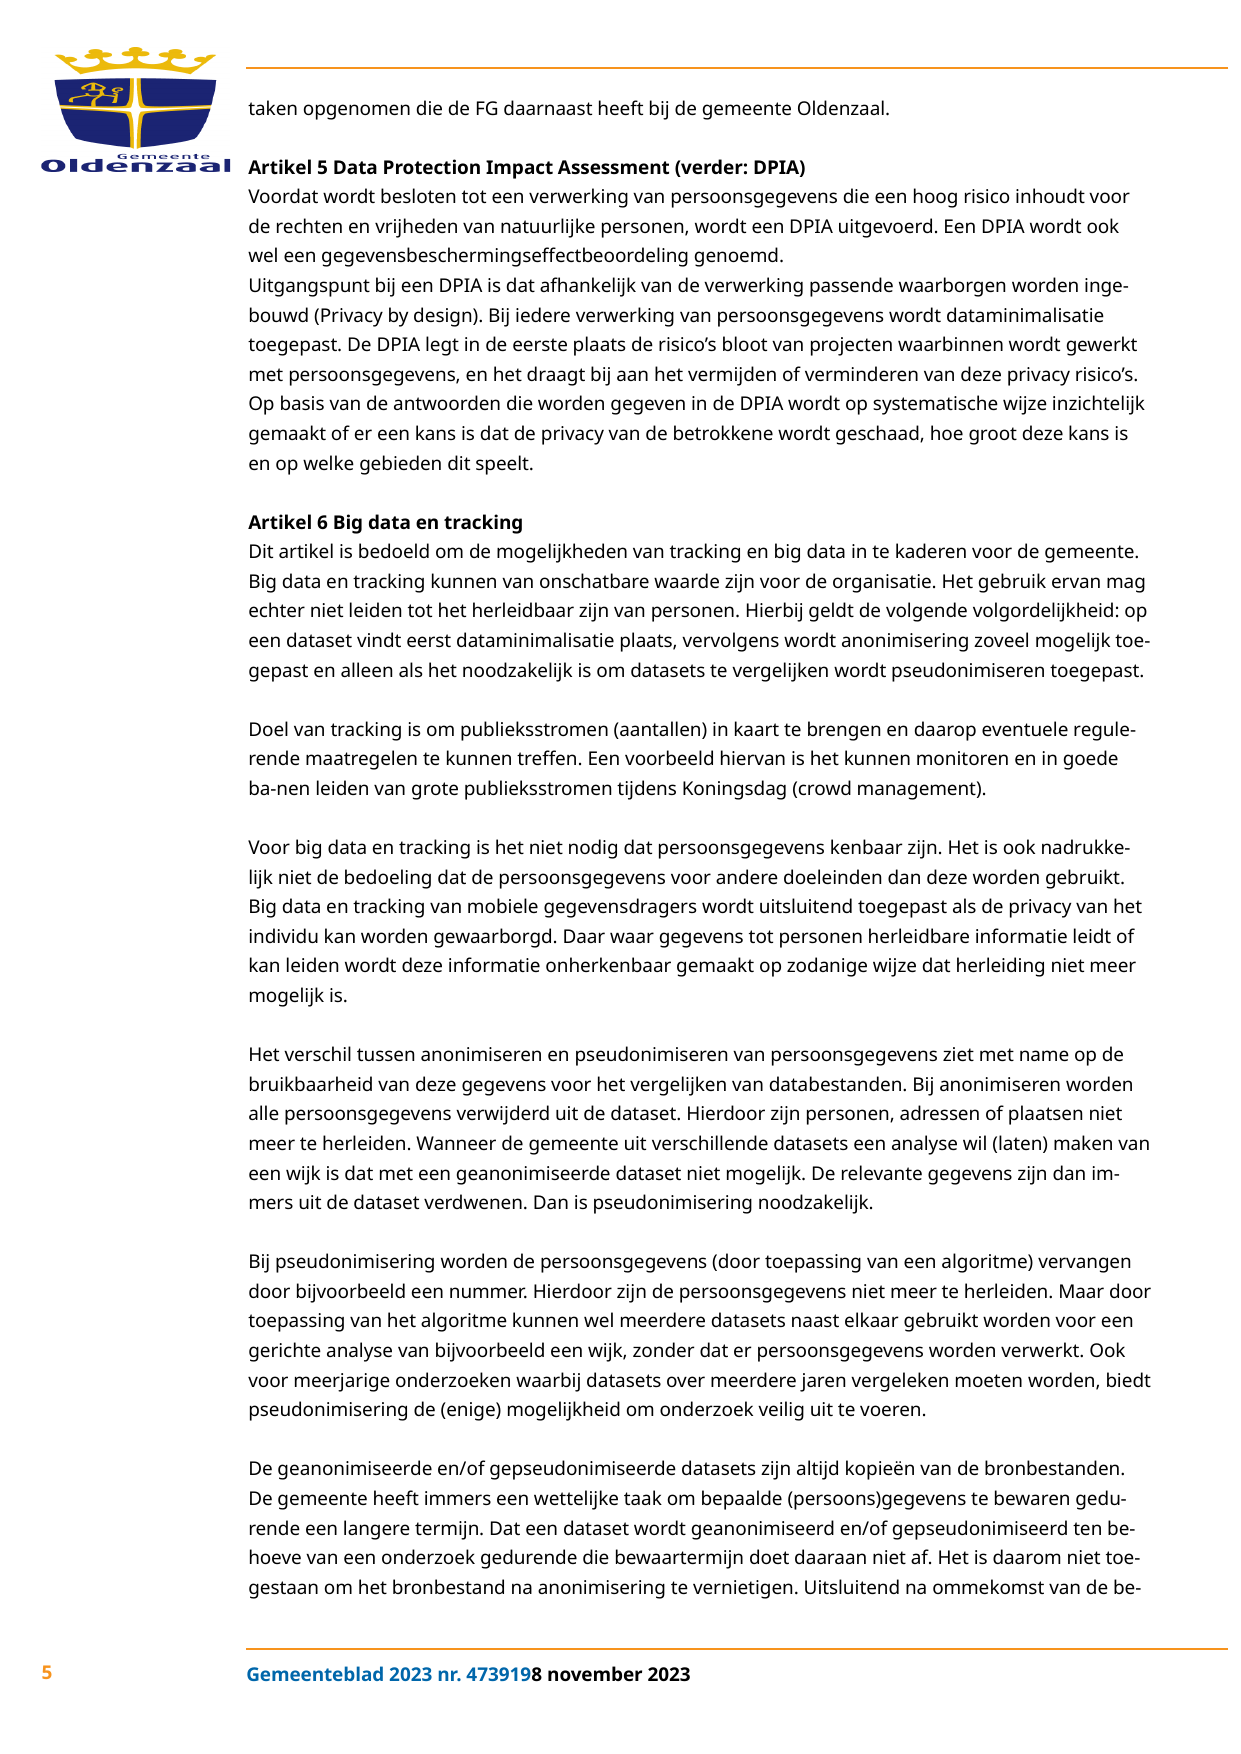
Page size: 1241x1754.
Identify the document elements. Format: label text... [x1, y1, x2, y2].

text De geanonimiseerde en/of gepseudonimiseerde datasets zijn altijd kopieën van de bronbestanden. De gemeente heeft immers een wettelijke taak om bepaalde (persoons)gegevens te bewaren gedu-rende een langere termijn. Dat een dataset wordt geanonimiseerd en/of gepseudonimiseerd ten be-hoeve van een onderzoek gedurende die bewaartermijn doet daaraan niet af. Het is daarom niet toe-gestaan om het bronbestand na anonimisering te vernietigen. Uitsluitend na ommekomst van de be- [248, 1456, 1152, 1600]
text Voor big data en tracking is het niet nodig dat persoonsgegevens kenbaar zijn. Het is ook nadrukke-lijk niet de bedoeling dat de persoonsgegevens voor andere doeleinden dan deze worden gebruikt. Big data en tracking van mobiele gegevensdragers wordt uitsluitend toegepast als de privacy van het individu kan worden gewaarborgd. Daar waar gegevens tot personen herleidbare informatie leidt of kan leiden wordt deze informatie onherkenbaar gemaakt op zodanige wijze dat herleiding niet meer mogelijk is. [248, 834, 1152, 1008]
text Voordat wordt besloten tot een verwerking van persoonsgegevens die een hoog risico inhoudt voor de rechten en vrijheden van natuurlijke personen, wordt een DPIA uitgevoerd. Een DPIA wordt ook wel een gegevensbeschermingseffectbeoordeling genoemd. [248, 183, 1152, 268]
text Artikel 6 Big data en tracking [248, 509, 1152, 535]
text Het verschil tussen anonimiseren en pseudonimiseren van persoonsgegevens ziet met name op de bruikbaarheid van deze gegevens voor het vergelijken van databestanden. Bij anonimiseren worden alle persoonsgegevens verwijderd uit de dataset. Hierdoor zijn personen, adressen of plaatsen niet meer te herleiden. Wanneer de gemeente uit verschillende datasets een analyse wil (laten) maken van een wijk is dat met een geanonimiseerde dataset niet mogelijk. De relevante gegevens zijn dan im-mers uit de dataset verdwenen. Dan is pseudonimisering noodzakelijk. [248, 1041, 1152, 1215]
text Dit artikel is bedoeld om de mogelijkheden van tracking en big data in te kaderen voor de gemeente. Big data en tracking kunnen van onschatbare waarde zijn voor de organisatie. Het gebruik ervan mag echter niet leiden tot het herleidbaar zijn van personen. Hierbij geldt de volgende volgordelijkheid: op een dataset vindt eerst dataminimalisatie plaats, vervolgens wordt anonimisering zoveel mogelijk toe-gepast en alleen als het noodzakelijk is om datasets te vergelijken wordt pseudonimiseren toegepast. [248, 538, 1152, 683]
text Doel van tracking is om publieksstromen (aantallen) in kaart te brengen en daarop eventuele regule-rende maatregelen te kunnen treffen. Een voorbeeld hiervan is het kunnen monitoren en in goede ba-nen leiden van grote publieksstromen tijdens Koningsdag (crowd management). [248, 716, 1152, 801]
picture [41, 47, 231, 172]
text Uitgangspunt bij een DPIA is dat afhankelijk van de verwerking passende waarborgen worden inge-bouwd (Privacy by design). Bij iedere verwerking van persoonsgegevens wordt dataminimalisatie toegepast. De DPIA legt in de eerste plaats de risico’s bloot van projecten waarbinnen wordt gewerkt met persoonsgegevens, en het draagt bij aan het vermijden of verminderen van deze privacy risico’s. Op basis van de antwoorden die worden gegeven in de DPIA wordt op systematische wijze inzichtelijk gemaakt of er een kans is dat de privacy van de betrokkene wordt geschaad, hoe groot deze kans is en op welke gebieden dit speelt. [248, 272, 1152, 476]
text Bij pseudonimisering worden de persoonsgegevens (door toepassing van een algoritme) vervangen door bijvoorbeeld een nummer. Hierdoor zijn de persoonsgegevens niet meer te herleiden. Maar door toepassing van het algoritme kunnen wel meerdere datasets naast elkaar gebruikt worden voor een gerichte analyse van bijvoorbeeld een wijk, zonder dat er persoonsgegevens worden verwerkt. Ook voor meerjarige onderzoeken waarbij datasets over meerdere jaren vergeleken moeten worden, biedt pseudonimisering de (enige) mogelijkheid om onderzoek veilig uit te voeren. [248, 1248, 1152, 1422]
text Artikel 5 Data Protection Impact Assessment (verder: DPIA) [248, 154, 1152, 180]
text taken opgenomen die de FG daarnaast heeft bij de gemeente Oldenzaal. [248, 95, 1152, 121]
